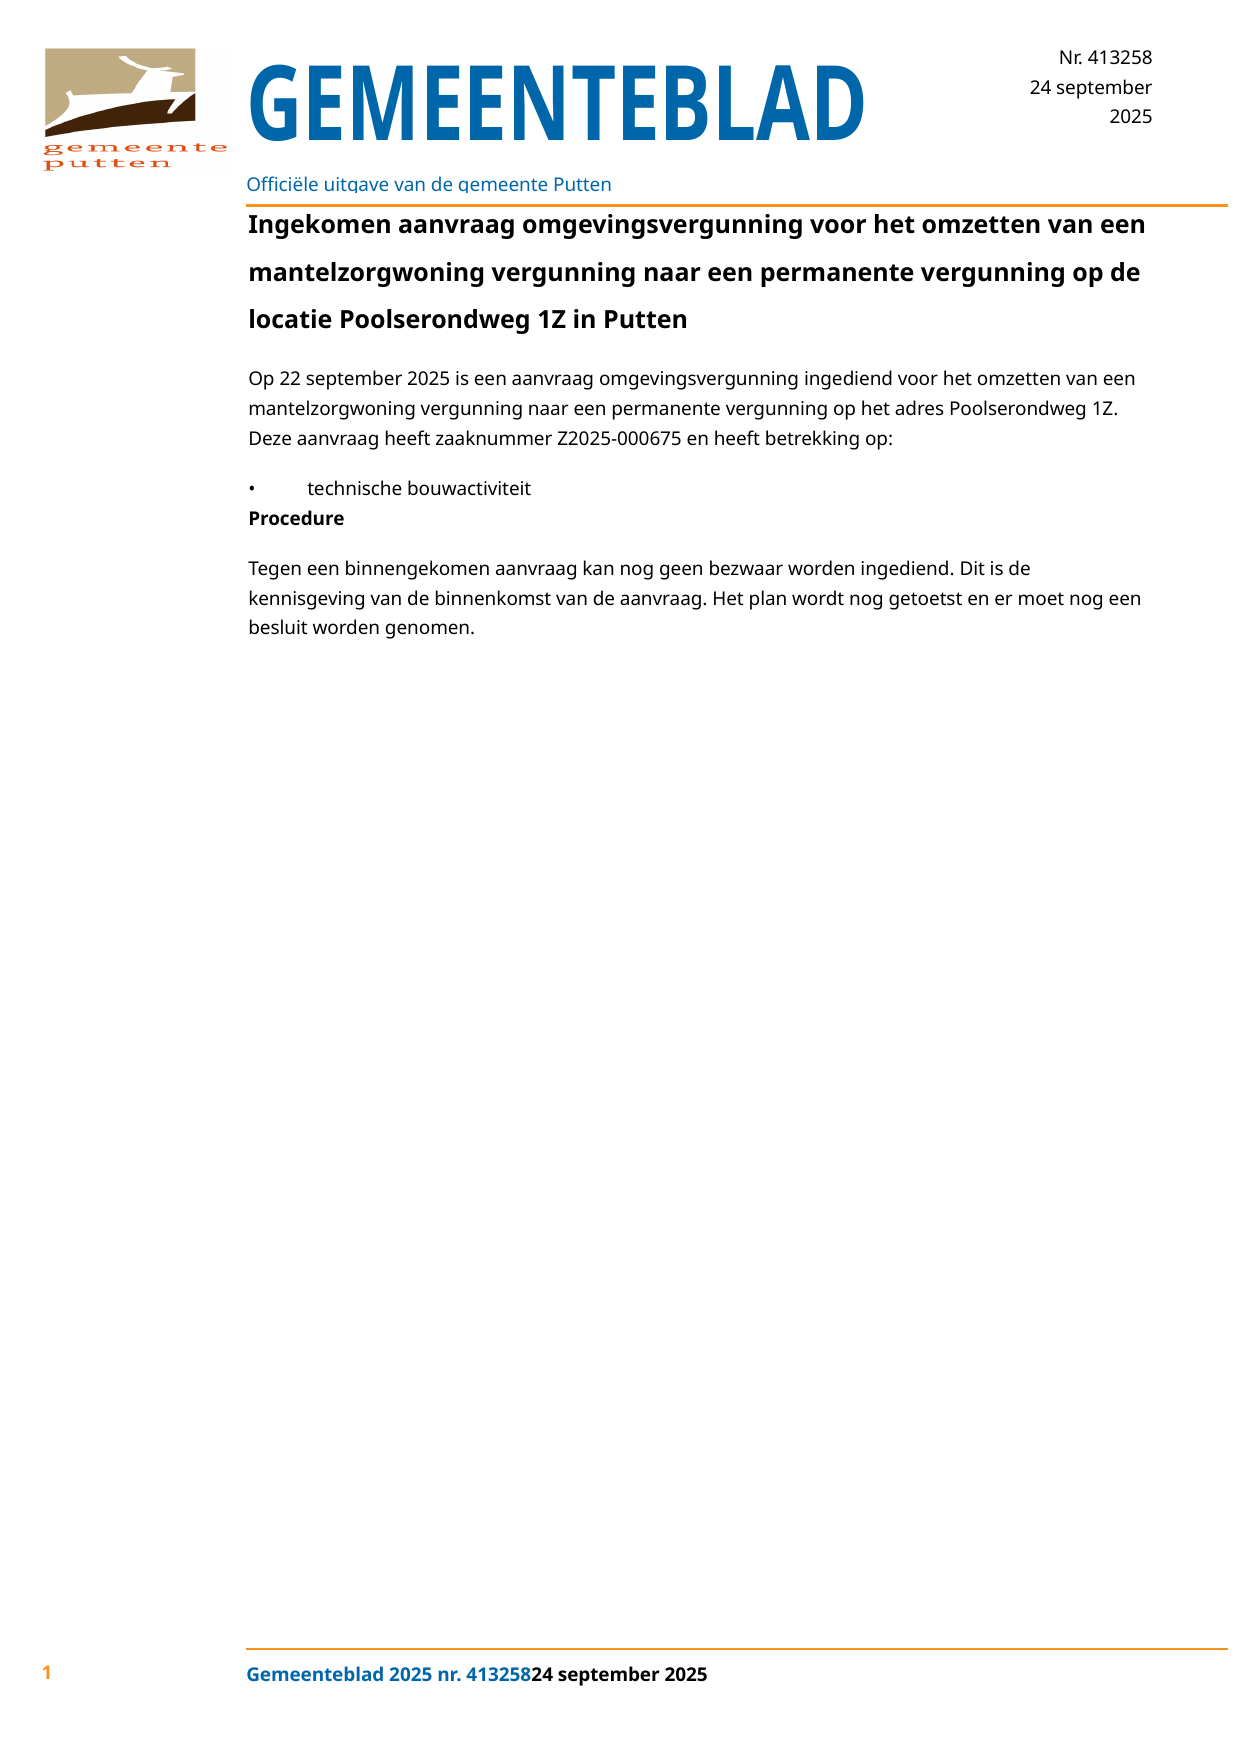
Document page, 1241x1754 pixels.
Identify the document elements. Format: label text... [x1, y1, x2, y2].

text Tegen een binnengekomen aanvraag kan nog geen bezwaar worden ingediend. Dit is de kennisgeving van de binnenkomst van de aanvraag. Het plan wordt nog getoetst en er moet nog een besluit worden genomen. [248, 555, 1152, 640]
picture [41, 47, 231, 172]
text Op 22 september 2025 is een aanvraag omgevingsvergunning ingediend voor het omzetten van een mantelzorgwoning vergunning naar een permanente vergunning op het adres Poolserondweg 1Z. Deze aanvraag heeft zaaknummer Z2025-000675 en heeft betrekking op: [248, 366, 1152, 450]
text Ingekomen aanvraag omgevingsvergunning voor het omzetten van een mantelzorgwoning vergunning naar een permanente vergunning op de locatie Poolserondweg 1Z in Putten [248, 207, 1152, 336]
list technische bouwactiviteit [248, 475, 1152, 501]
text Procedure [248, 505, 1152, 530]
